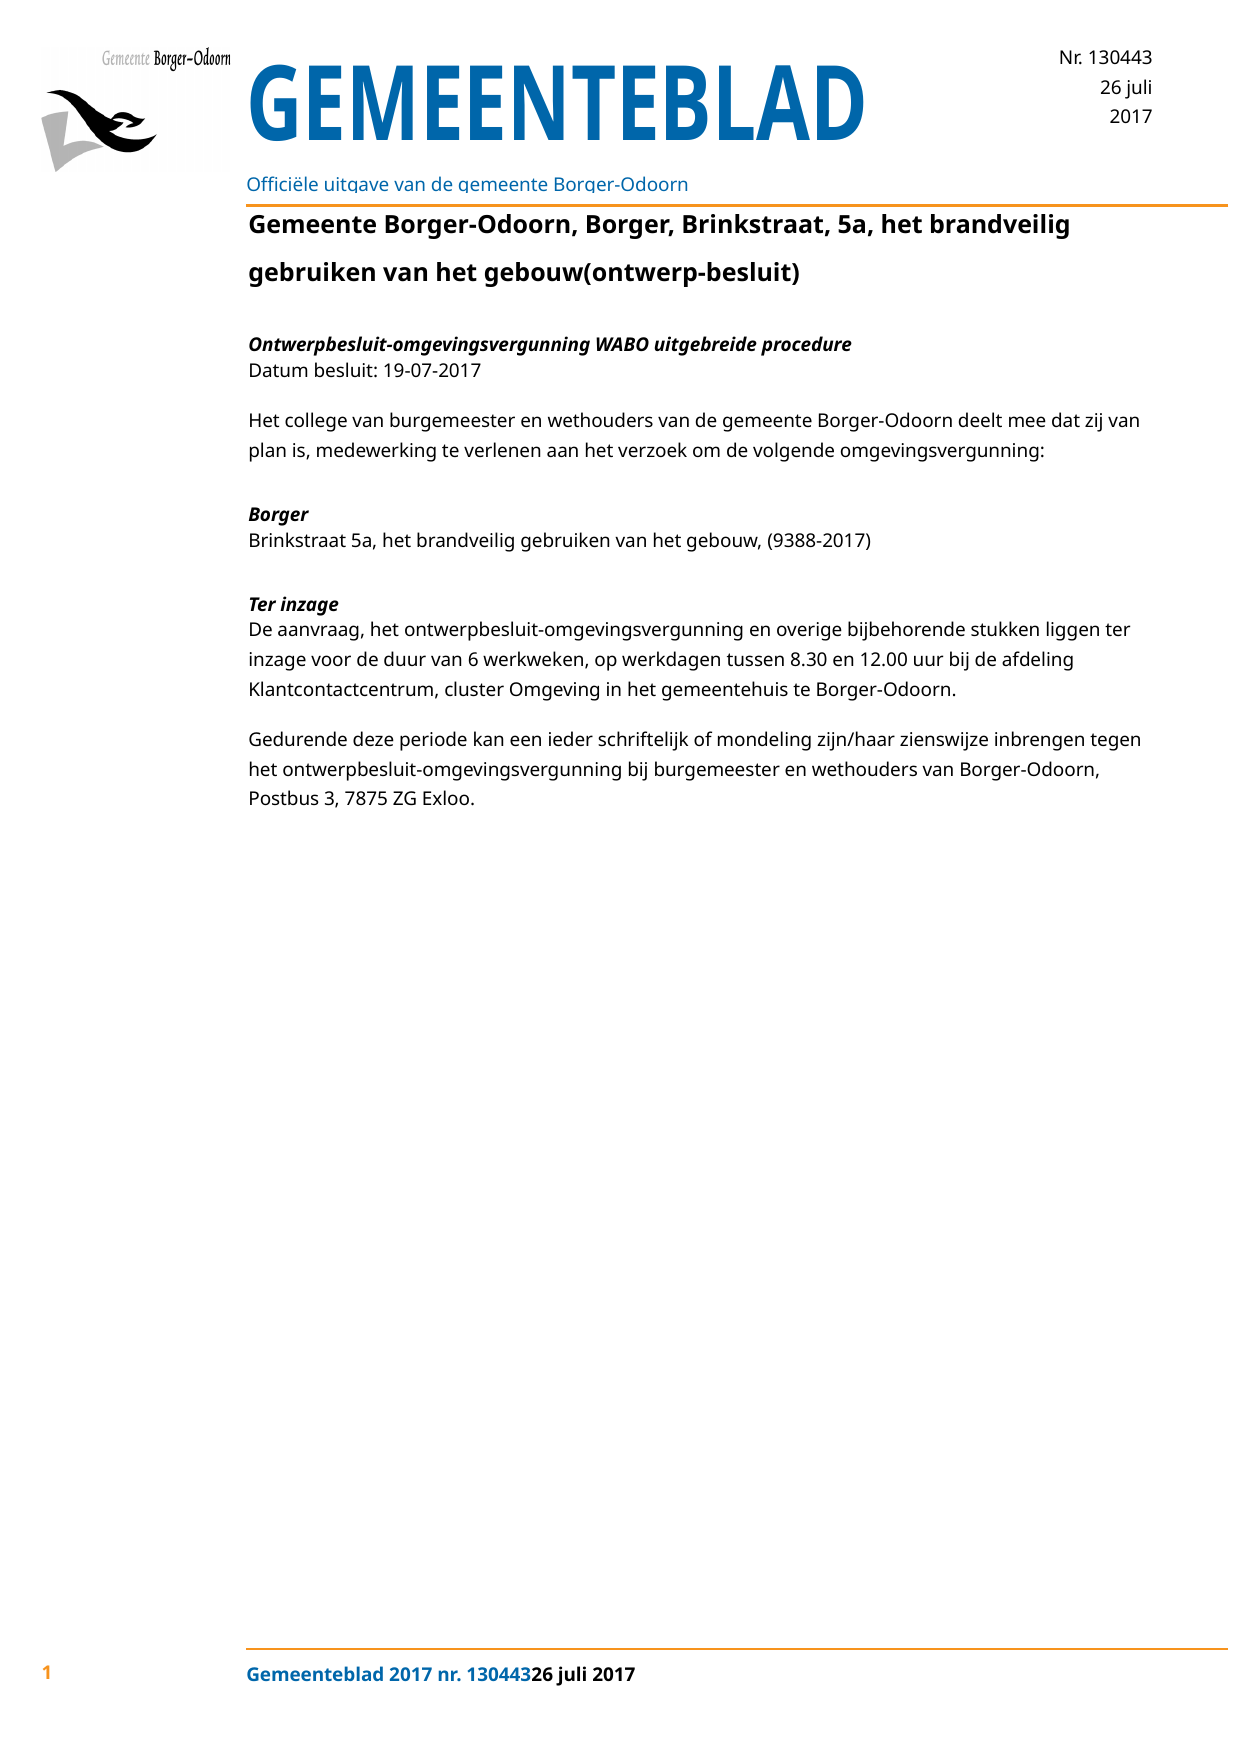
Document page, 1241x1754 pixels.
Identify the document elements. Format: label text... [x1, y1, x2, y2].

text De aanvraag, het ontwerpbesluit-omgevingsvergunning en overige bijbehorende stukken liggen ter inzage voor de duur van 6 werkweken, op werkdagen tussen 8.30 en 12.00 uur bij de afdeling Klantcontactcentrum, cluster Omgeving in het gemeentehuis te Borger-Odoorn. [248, 617, 1152, 701]
text Brinkstraat 5a, het brandveilig gebruiken van het gebouw, (9388-2017) [248, 527, 1152, 553]
text Gemeente Borger-Odoorn, Borger, Brinkstraat, 5a, het brandveilig gebruiken van het gebouw(ontwerp-besluit) [248, 207, 1152, 288]
text Het college van burgemeester en wethouders van de gemeente Borger-Odoorn deelt mee dat zij van plan is, medewerking te verlenen aan het verzoek om de volgende omgevingsvergunning: [248, 408, 1152, 463]
picture [41, 47, 231, 172]
text Gedurende deze periode kan een ieder schriftelijk of mondeling zijn/haar zienswijze inbrengen tegen het ontwerpbesluit-omgevingsvergunning bij burgemeester en wethouders van Borger-Odoorn, Postbus 3, 7875 ZG Exloo. [248, 726, 1152, 811]
text Ontwerpbesluit-omgevingsvergunning WABO uitgebreide procedure [248, 331, 1152, 357]
text Borger [248, 501, 1152, 527]
text Ter inzage [248, 591, 1152, 617]
text Datum besluit: 19-07-2017 [248, 357, 1152, 383]
